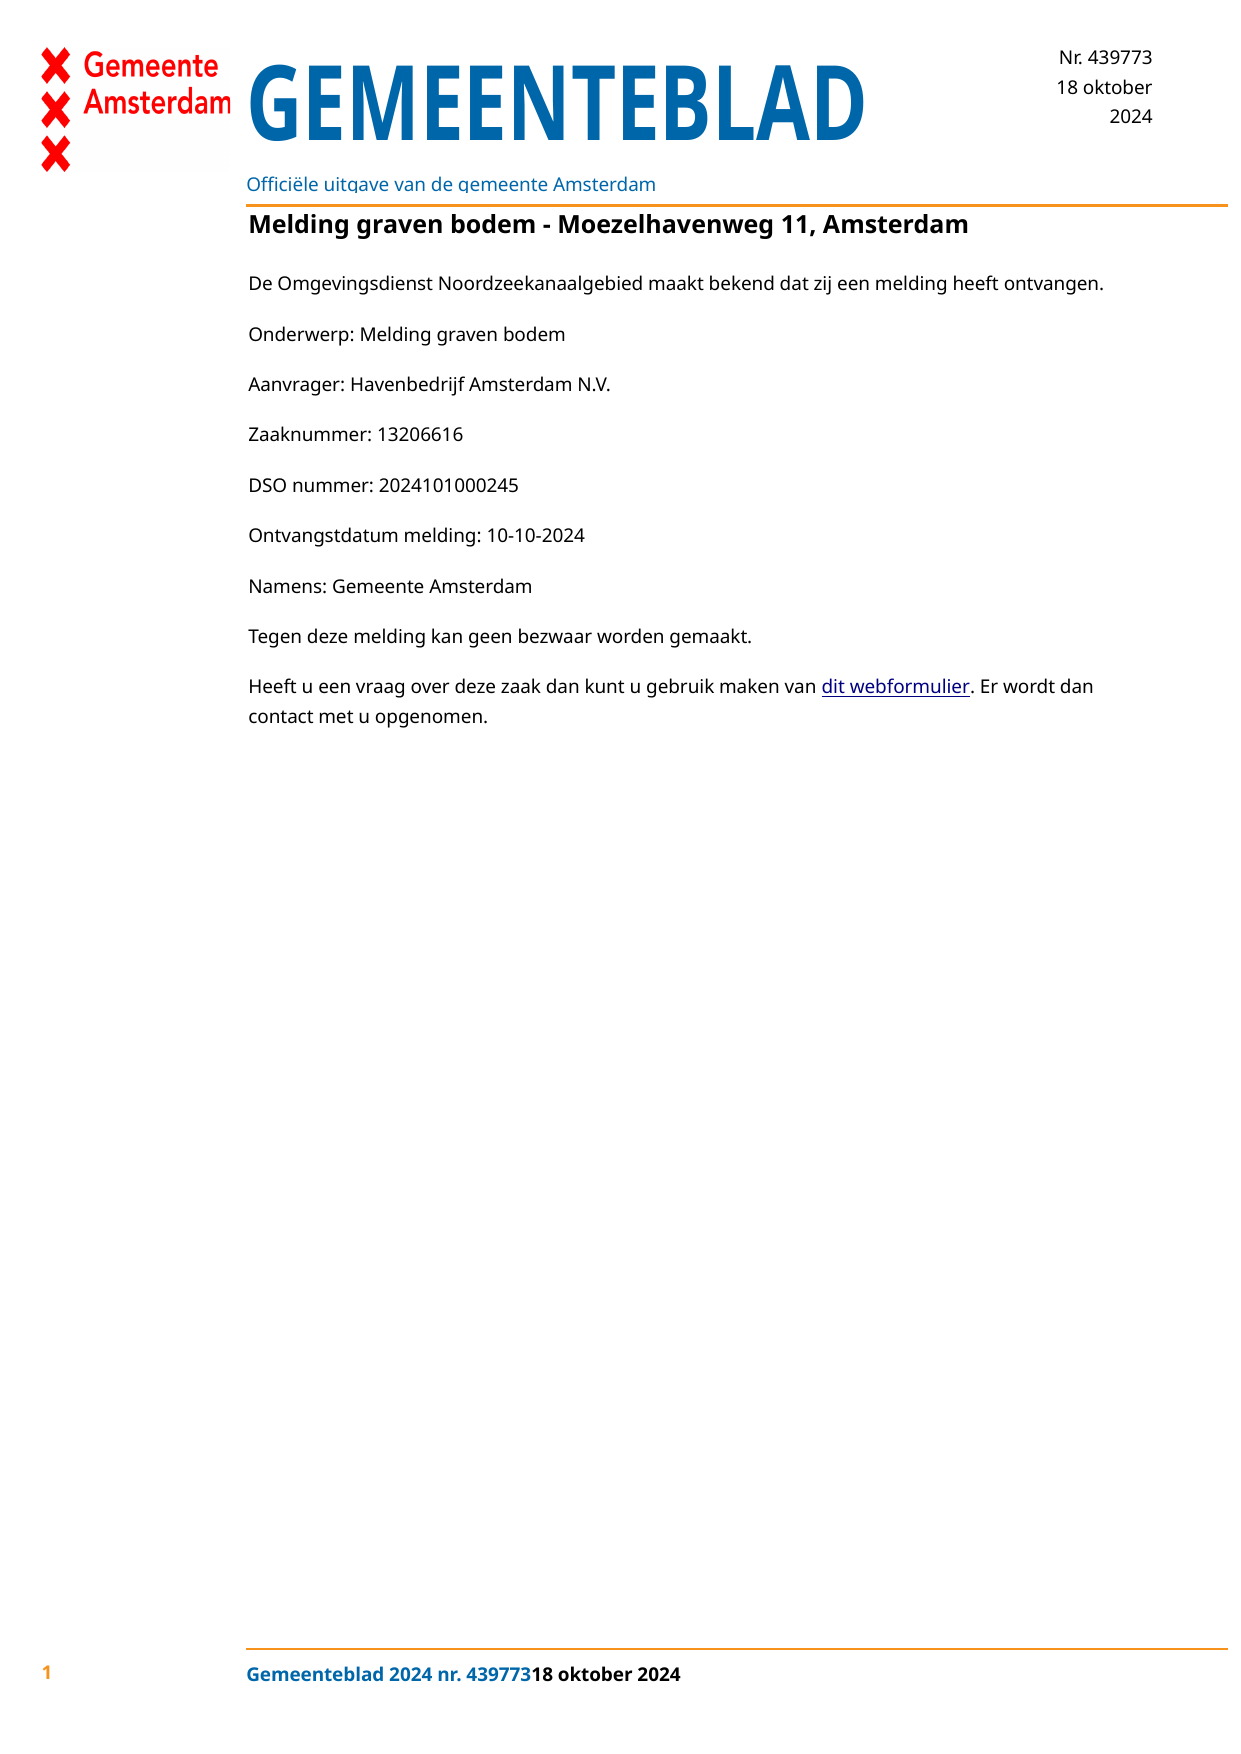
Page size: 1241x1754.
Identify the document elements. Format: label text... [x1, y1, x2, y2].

text Ontvangstdatum melding: 10-10-2024 [248, 522, 1152, 548]
text Tegen deze melding kan geen bezwaar worden gemaakt. [248, 623, 1152, 649]
text DSO nummer: 2024101000245 [248, 472, 1152, 498]
text Aanvrager: Havenbedrijf Amsterdam N.V. [248, 371, 1152, 397]
text Onderwerp: Melding graven bodem [248, 321, 1152, 346]
text Melding graven bodem - Moezelhavenweg 11, Amsterdam [248, 207, 1152, 241]
picture [41, 47, 231, 172]
text Heeft u een vraag over deze zaak dan kunt u gebruik maken van dit webformulier. Er wordt dan contact met u opgenomen. [248, 674, 1152, 729]
text De Omgevingsdienst Noordzeekanaalgebied maakt bekend dat zij een melding heeft ontvangen. [248, 270, 1152, 296]
text Namens: Gemeente Amsterdam [248, 573, 1152, 598]
text Zaaknummer: 13206616 [248, 422, 1152, 447]
